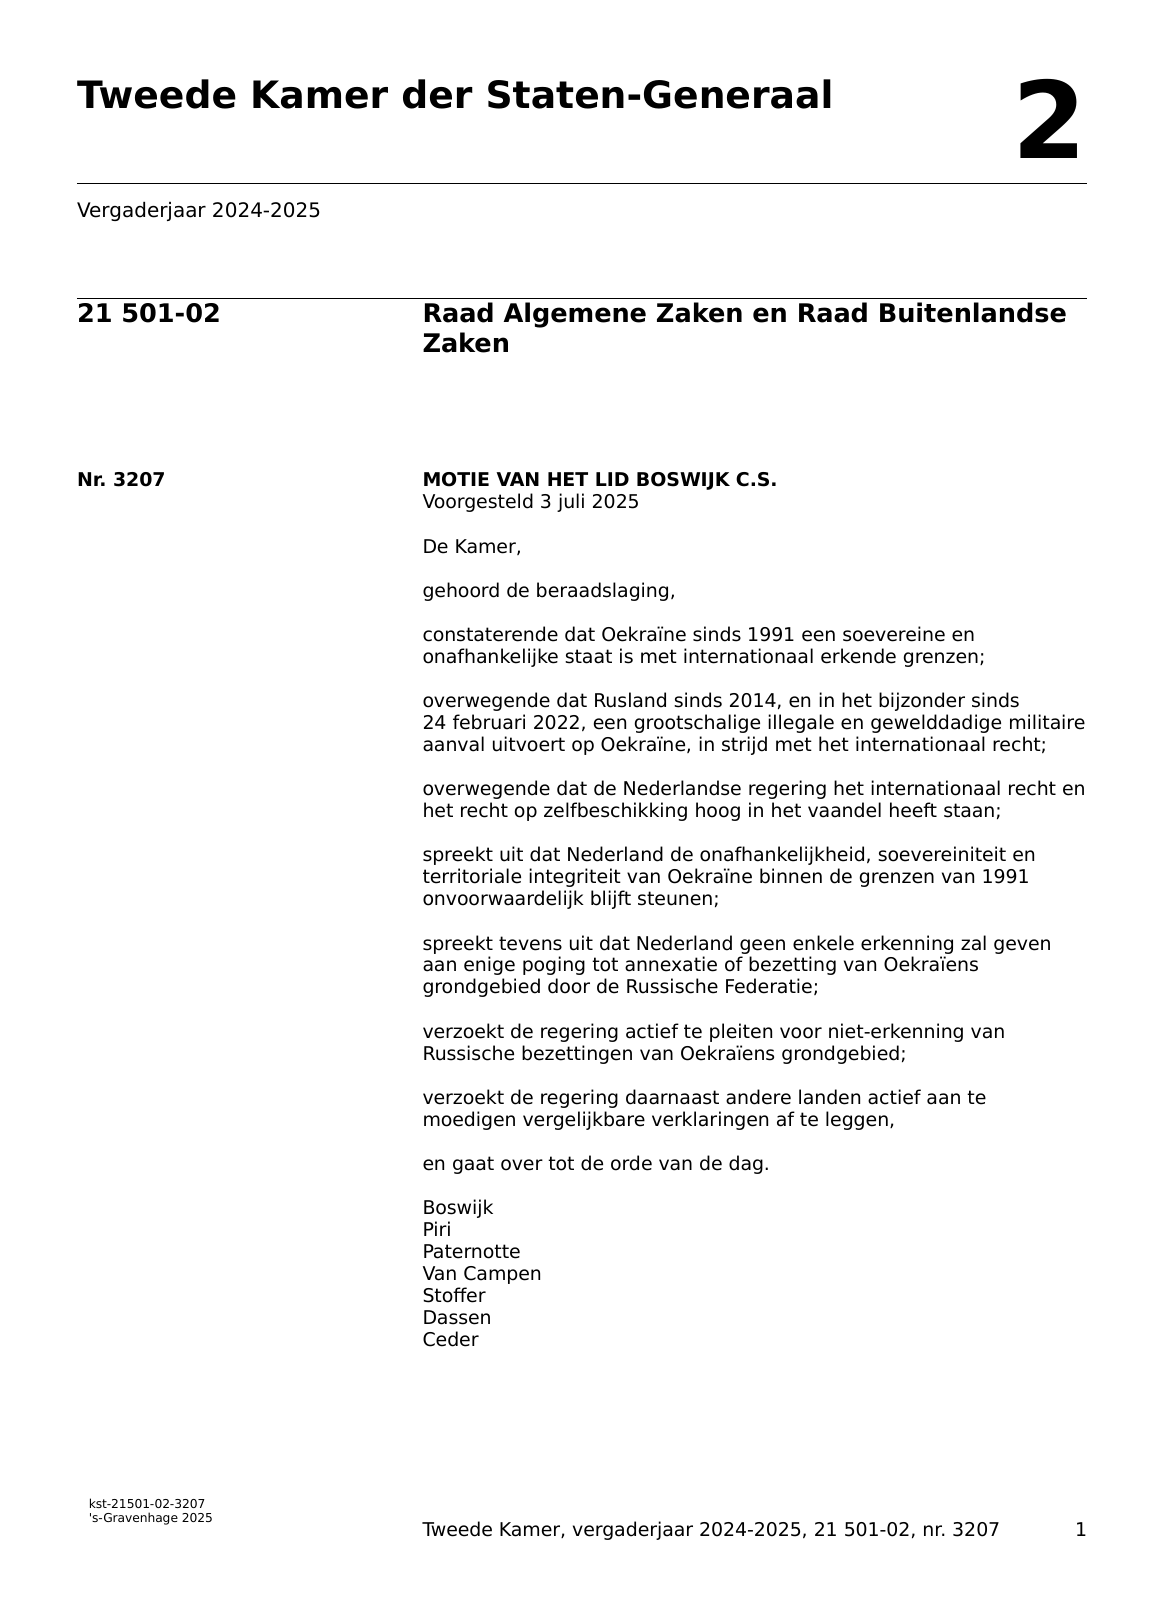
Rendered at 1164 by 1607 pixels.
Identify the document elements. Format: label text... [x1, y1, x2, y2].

subtitle Nr. 3207 MOTIE VAN HET LID BOSWIJK C.S. [77, 469, 1087, 491]
text De Kamer, [422, 536, 1087, 557]
table_header 2 [886, 59, 1087, 183]
text Van Campen [422, 1263, 1087, 1285]
text constaterende dat Oekraïne sinds 1991 een soevereine en onafhankelijke staat is met internationaal erkende grenzen; [422, 624, 1087, 668]
subtitle 21 501-02 Raad Algemene Zaken en Raad Buitenlandse Zaken [77, 299, 1087, 358]
table_cell Vergaderjaar 2024-2025 [77, 184, 1087, 298]
text Dassen [422, 1307, 1087, 1329]
text spreekt tevens uit dat Nederland geen enkele erkenning zal geven aan enige poging tot annexatie of bezetting van Oekraïens grondgebied door de Russische Federatie; [422, 932, 1087, 998]
text Piri [422, 1219, 1087, 1241]
text gehoord de beraadslaging, [422, 580, 1087, 602]
text en gaat over tot de orde van de dag. [422, 1153, 1087, 1175]
text Stoffer [422, 1285, 1087, 1307]
text verzoekt de regering actief te pleiten voor niet-erkenning van Russische bezettingen van Oekraïens grondgebied; [422, 1021, 1087, 1064]
text spreekt uit dat Nederland de onafhankelijkheid, soevereiniteit en territoriale integriteit van Oekraïne binnen de grenzen van 1991 onvoorwaardelijk blijft steunen; [422, 844, 1087, 910]
text overwegende dat Rusland sinds 2014, en in het bijzonder sinds 24 februari 2022, een grootschalige illegale en gewelddadige militaire aanval uitvoert op Oekraïne, in strijd met het internationaal recht; [422, 690, 1087, 756]
text 's-Gravenhage 2025 [88, 1511, 323, 1525]
text Paternotte [422, 1241, 1087, 1263]
text Ceder [422, 1329, 1087, 1351]
text verzoekt de regering daarnaast andere landen actief aan te moedigen vergelijkbare verklaringen af te leggen, [422, 1087, 1087, 1131]
text kst-21501-02-3207 [88, 1497, 323, 1511]
table_header Tweede Kamer der Staten-Generaal [77, 59, 886, 183]
text Voorgesteld 3 juli 2025 [422, 491, 1087, 513]
text overwegende dat de Nederlandse regering het internationaal recht en het recht op zelfbeschikking hoog in het vaandel heeft staan; [422, 778, 1087, 822]
text Boswijk [422, 1197, 1087, 1219]
